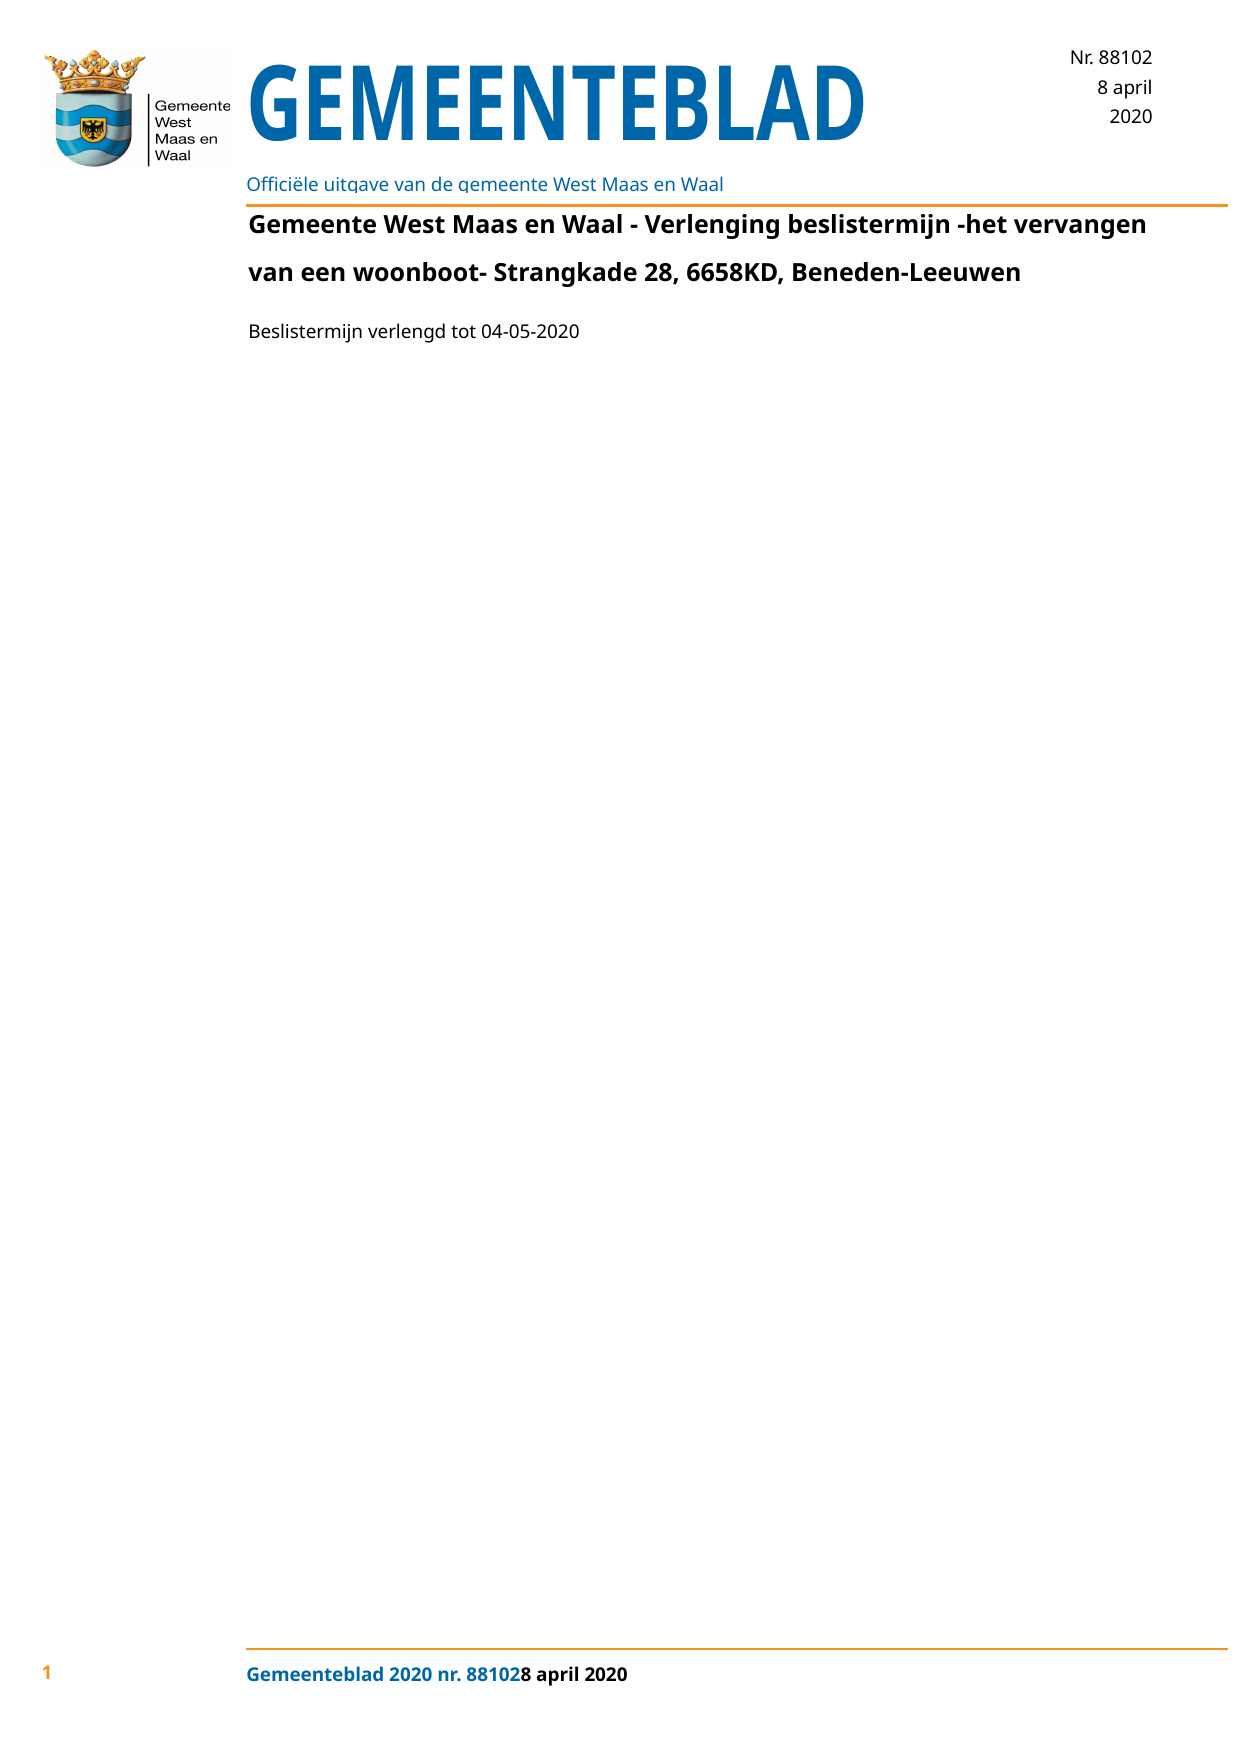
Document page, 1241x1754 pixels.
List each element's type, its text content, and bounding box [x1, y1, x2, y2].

text Gemeente West Maas en Waal - Verlenging beslistermijn -het vervangen van een woonboot- Strangkade 28, 6658KD, Beneden-Leeuwen [248, 207, 1152, 288]
text Beslistermijn verlengd tot 04-05-2020 [248, 318, 1152, 344]
picture [41, 47, 231, 172]
